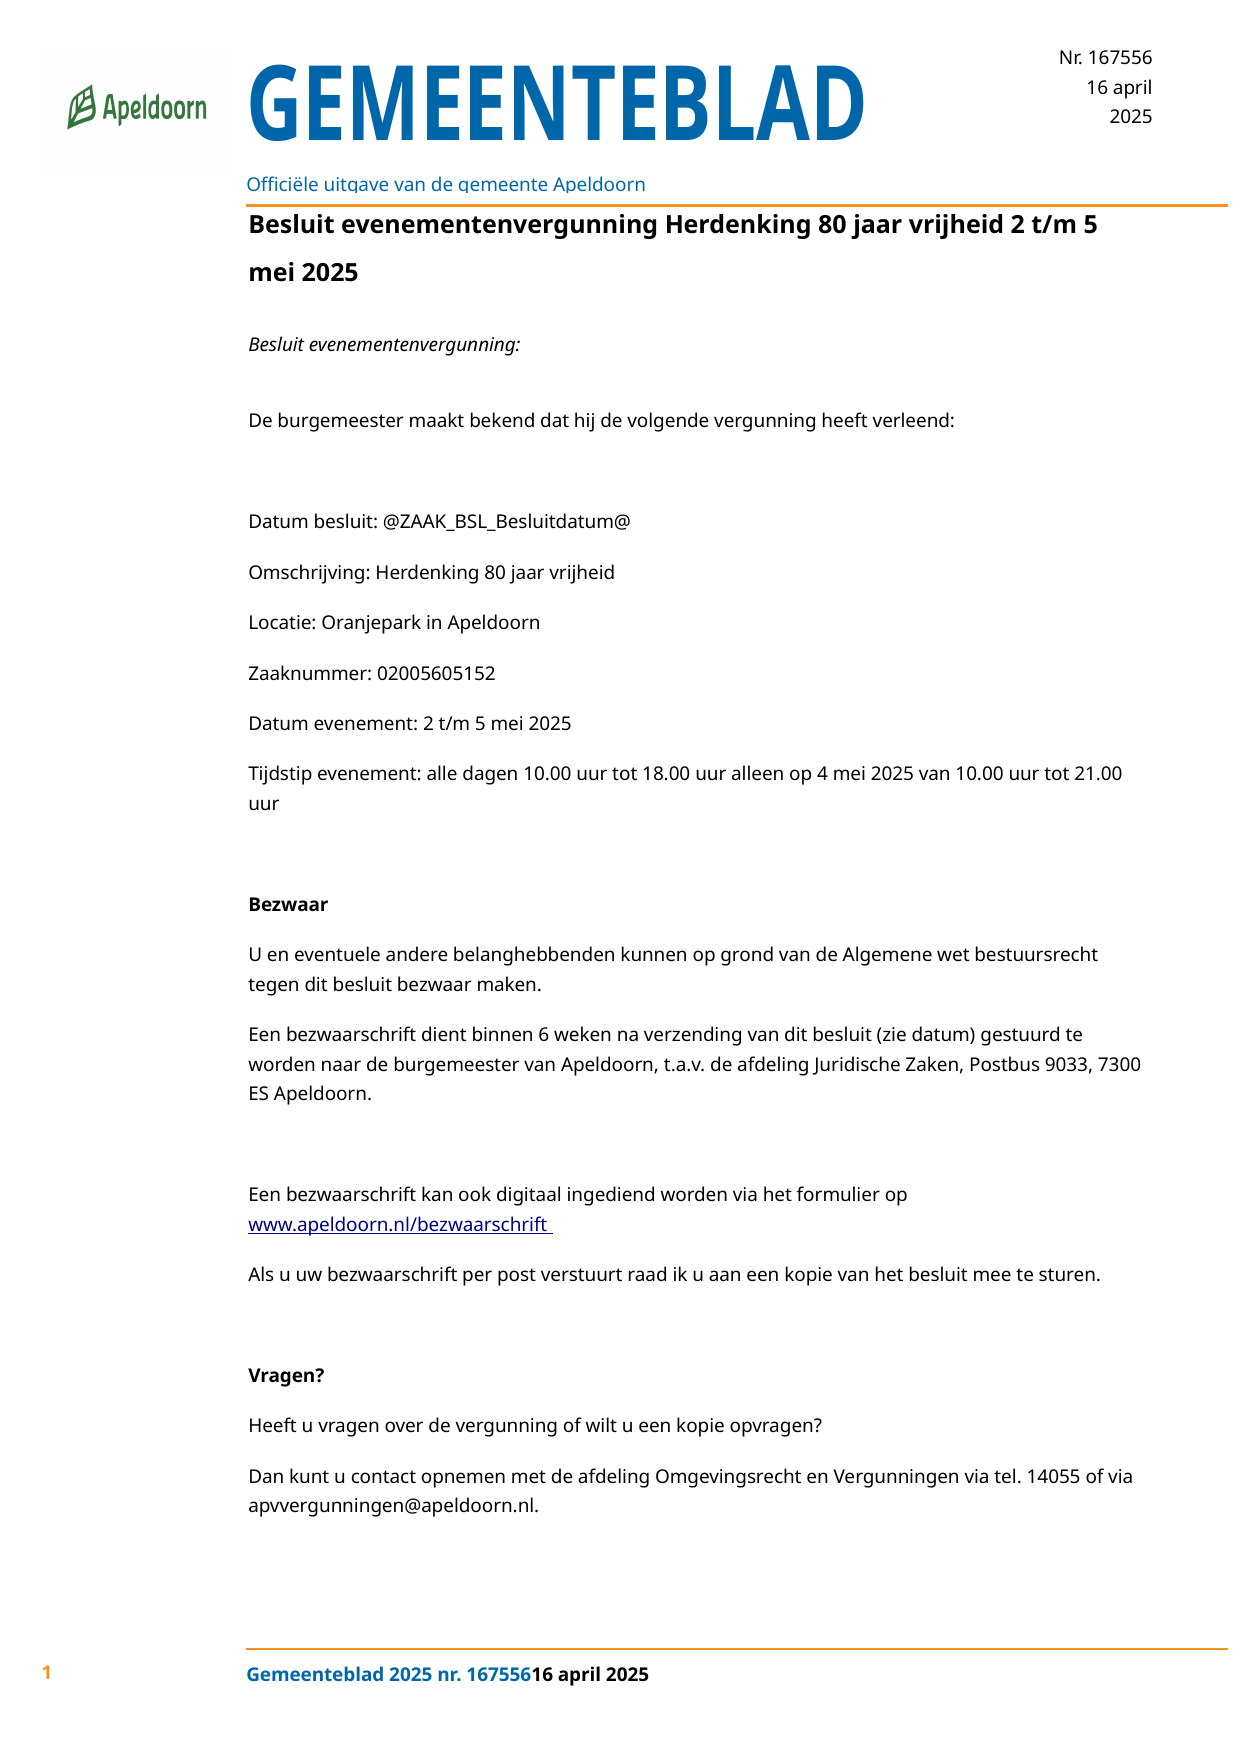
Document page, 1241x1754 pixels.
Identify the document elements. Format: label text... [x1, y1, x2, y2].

text Bezwaar [248, 891, 1152, 917]
text Dan kunt u contact opnemen met de afdeling Omgevingsrecht en Vergunningen via tel. 14055 of via apvvergunningen@apeldoorn.nl. [248, 1463, 1152, 1518]
text Vragen? [248, 1362, 1152, 1388]
picture [41, 47, 231, 172]
text Besluit evenementenvergunning Herdenking 80 jaar vrijheid 2 t/m 5 mei 2025 [248, 207, 1152, 288]
text Locatie: Oranjepark in Apeldoorn [248, 609, 1152, 635]
text De burgemeester maakt bekend dat hij de volgende vergunning heeft verleend: [248, 408, 1152, 433]
text Datum besluit: @ZAAK_BSL_Besluitdatum@ [248, 508, 1152, 534]
text Zaaknummer: 02005605152 [248, 660, 1152, 685]
text Besluit evenementenvergunning: [248, 331, 1152, 357]
text Omschrijving: Herdenking 80 jaar vrijheid [248, 559, 1152, 584]
text Als u uw bezwaarschrift per post verstuurt raad ik u aan een kopie van het besluit mee te sturen. [248, 1261, 1152, 1287]
text Een bezwaarschrift kan ook digitaal ingediend worden via het formulier op www.apeldoorn.nl/bezwaarschrift [248, 1181, 1152, 1237]
text Een bezwaarschrift dient binnen 6 weken na verzending van dit besluit (zie datum) gestuurd te worden naar de burgemeester van Apeldoorn, t.a.v. de afdeling Juridische Zaken, Postbus 9033, 7300 ES Apeldoorn. [248, 1021, 1152, 1106]
text Heeft u vragen over de vergunning of wilt u een kopie opvragen? [248, 1413, 1152, 1438]
text Datum evenement: 2 t/m 5 mei 2025 [248, 710, 1152, 736]
text Tijdstip evenement: alle dagen 10.00 uur tot 18.00 uur alleen op 4 mei 2025 van 10.00 uur tot 21.00 uur [248, 761, 1152, 816]
text U en eventuele andere belanghebbenden kunnen op grond van de Algemene wet bestuursrecht tegen dit besluit bezwaar maken. [248, 941, 1152, 997]
